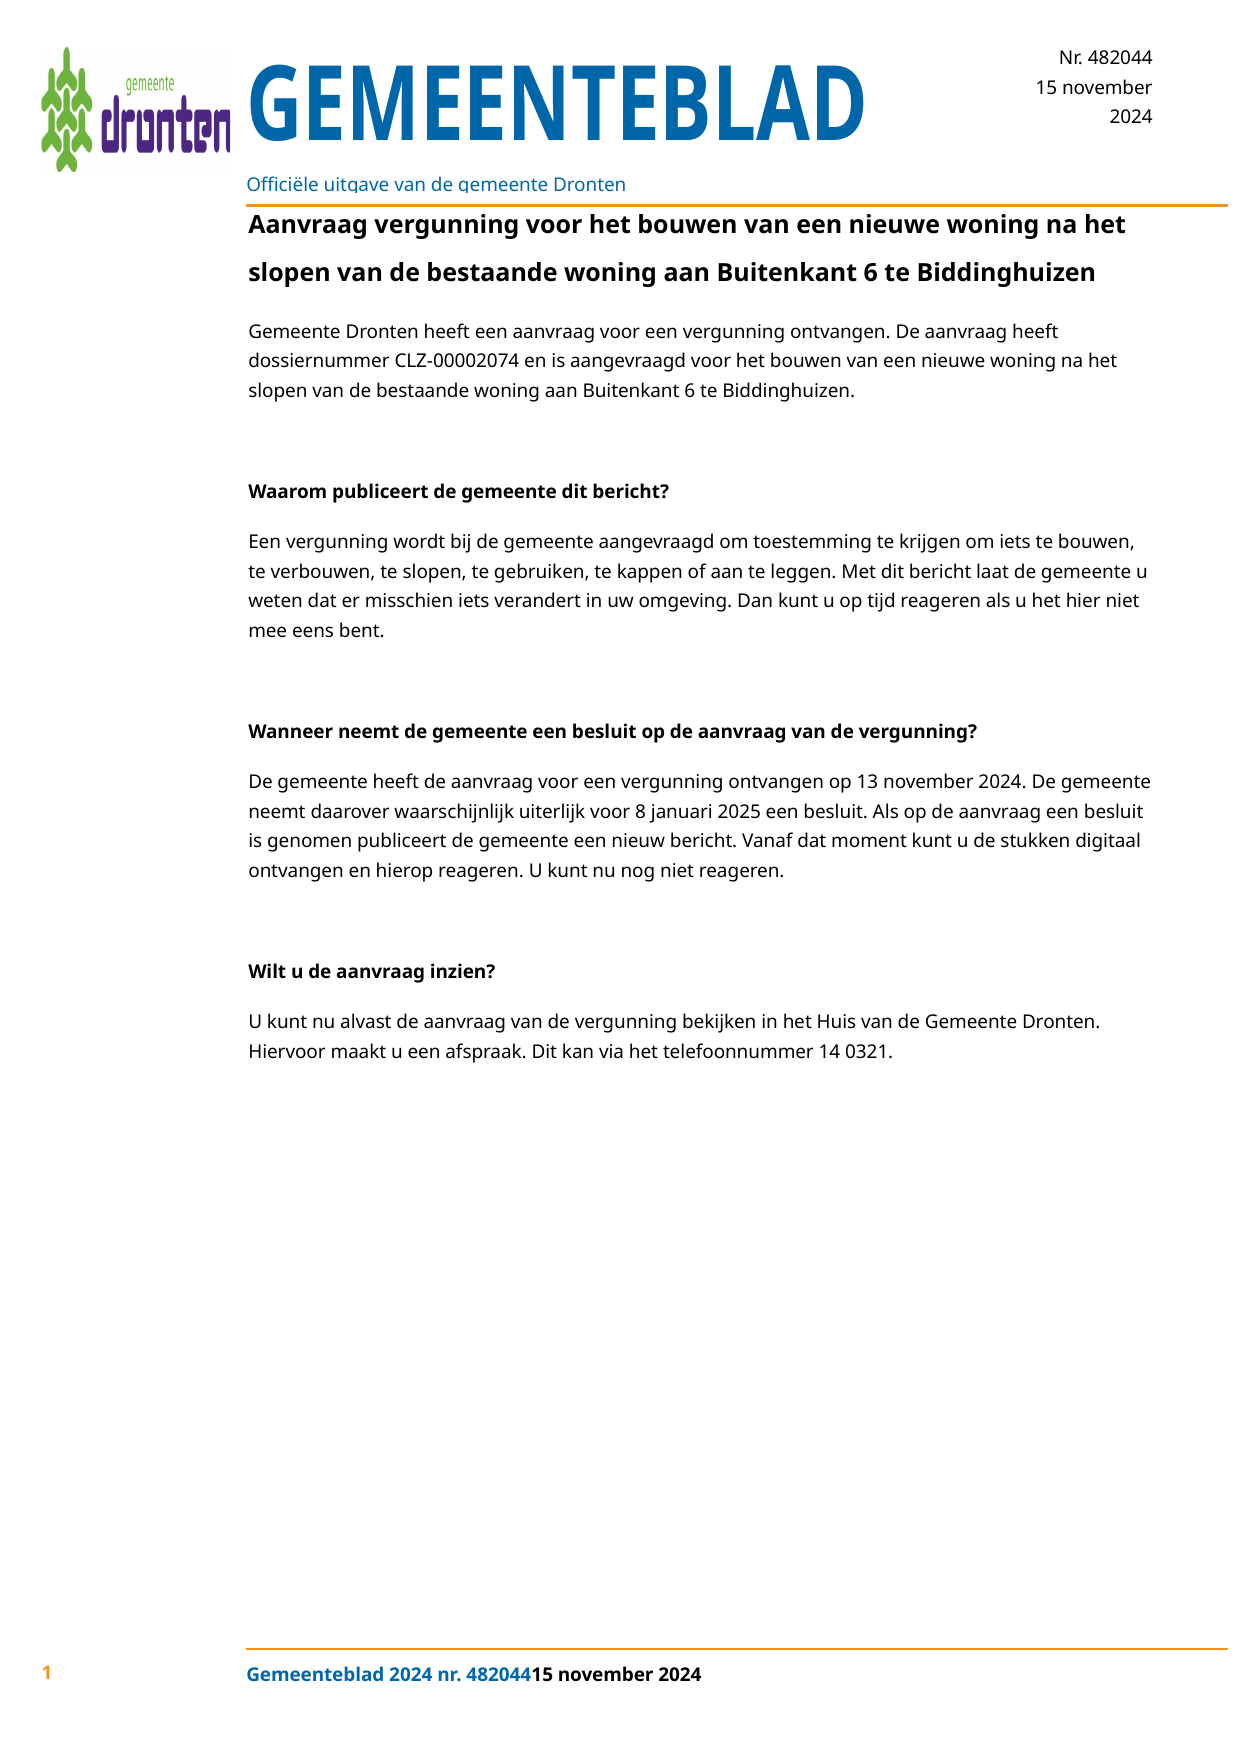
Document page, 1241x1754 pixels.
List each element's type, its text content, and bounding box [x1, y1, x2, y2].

text Wanneer neemt de gemeente een besluit op de aanvraag van de vergunning? [248, 718, 1152, 744]
text Wilt u de aanvraag inzien? [248, 958, 1152, 984]
text Gemeente Dronten heeft een aanvraag voor een vergunning ontvangen. De aanvraag heeft dossiernummer CLZ-00002074 en is aangevraagd voor het bouwen van een nieuwe woning na het slopen van de bestaande woning aan Buitenkant 6 te Biddinghuizen. [248, 318, 1152, 403]
text De gemeente heeft de aanvraag voor een vergunning ontvangen op 13 november 2024. De gemeente neemt daarover waarschijnlijk uiterlijk voor 8 januari 2025 een besluit. Als op de aanvraag een besluit is genomen publiceert de gemeente een nieuw bericht. Vanaf dat moment kunt u de stukken digitaal ontvangen en hierop reageren. U kunt nu nog niet reageren. [248, 768, 1152, 883]
text Aanvraag vergunning voor het bouwen van een nieuwe woning na het slopen van de bestaande woning aan Buitenkant 6 te Biddinghuizen [248, 207, 1152, 288]
text Waarom publiceert de gemeente dit bericht? [248, 478, 1152, 504]
picture [41, 47, 231, 172]
text Een vergunning wordt bij de gemeente aangevraagd om toestemming te krijgen om iets te bouwen, te verbouwen, te slopen, te gebruiken, te kappen of aan te leggen. Met dit bericht laat de gemeente u weten dat er misschien iets verandert in uw omgeving. Dan kunt u op tijd reageren als u het hier niet mee eens bent. [248, 528, 1152, 643]
text U kunt nu alvast de aanvraag van de vergunning bekijken in het Huis van de Gemeente Dronten. Hiervoor maakt u een afspraak. Dit kan via het telefoonnummer 14 0321. [248, 1008, 1152, 1064]
